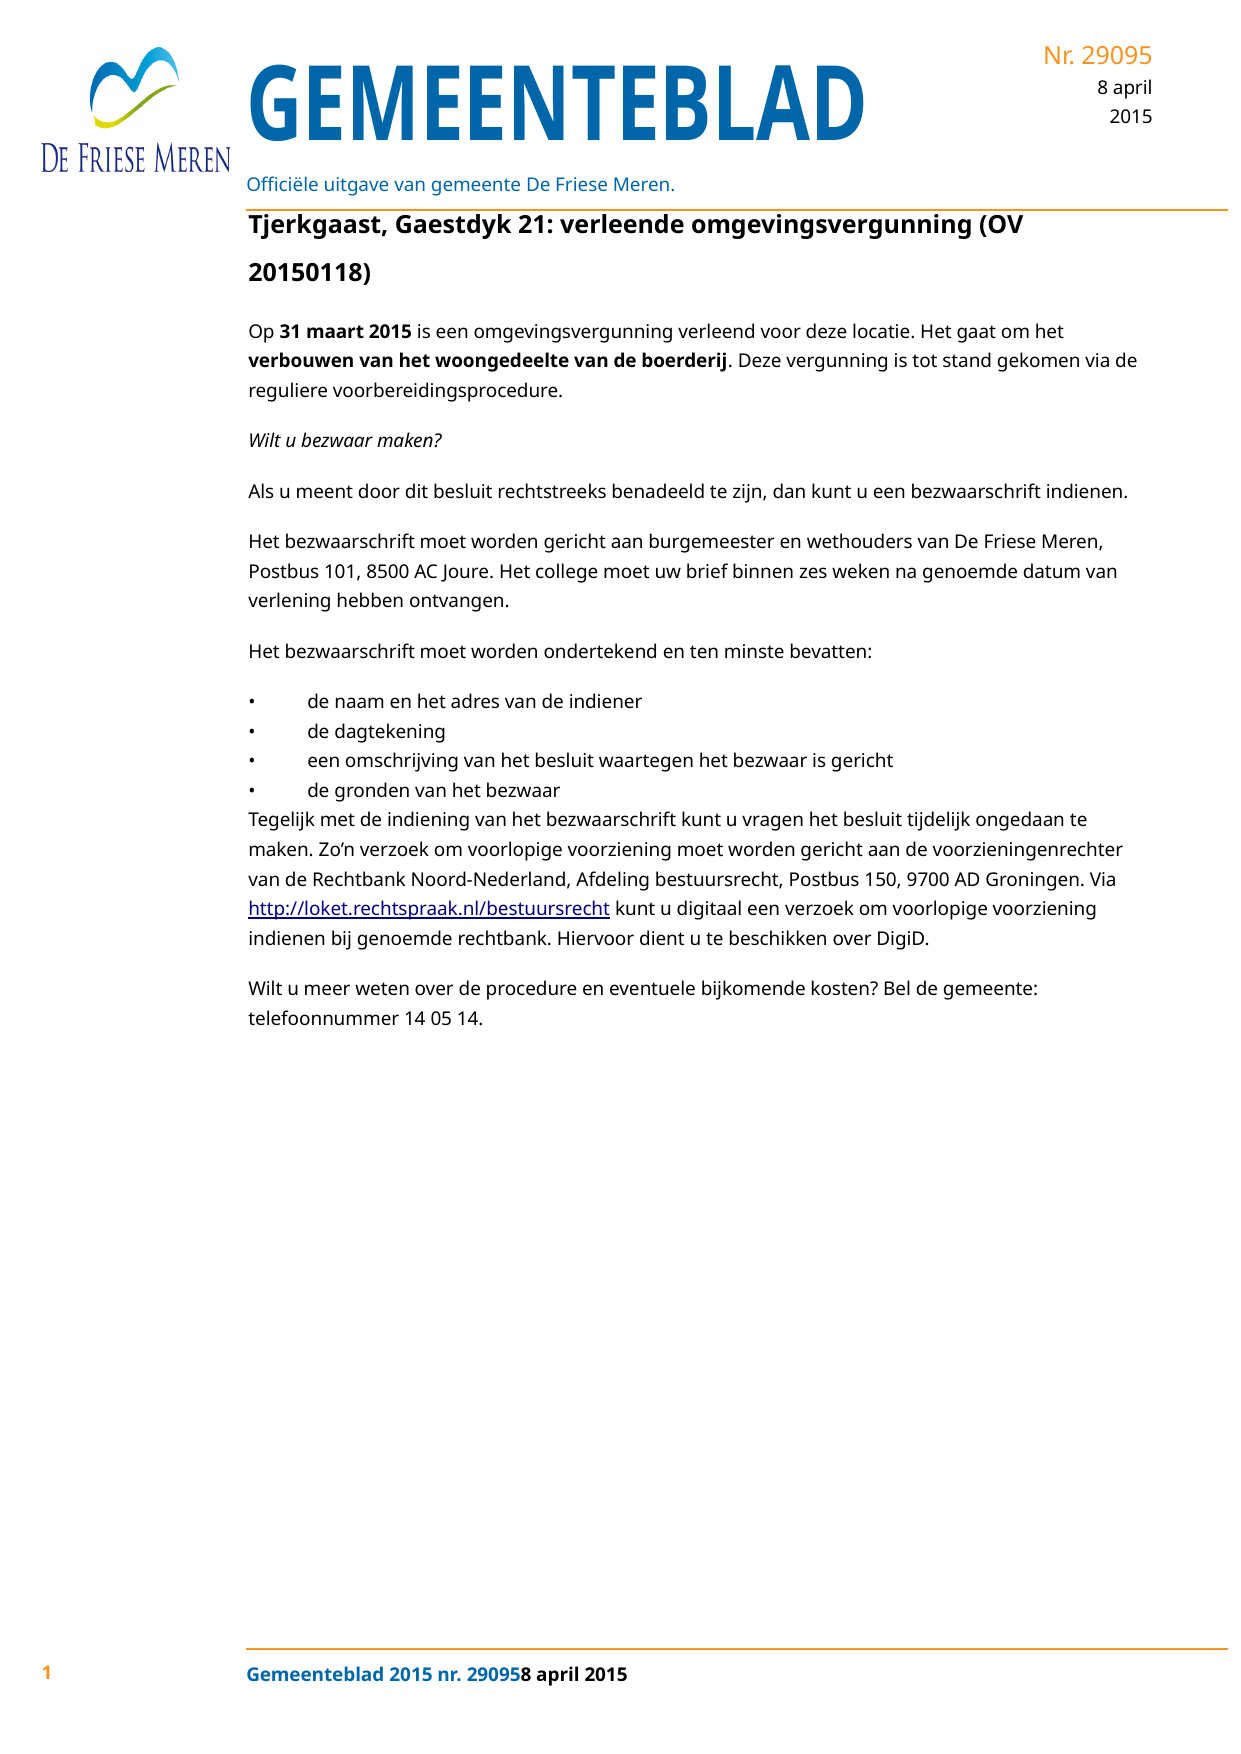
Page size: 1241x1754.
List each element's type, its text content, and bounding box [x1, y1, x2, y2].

list een omschrijving van het besluit waartegen het bezwaar is gericht [248, 747, 1152, 773]
text Het bezwaarschrift moet worden ondertekend en ten minste bevatten: [248, 638, 1152, 664]
picture [41, 47, 231, 172]
text Op 31 maart 2015 is een omgevingsvergunning verleend voor deze locatie. Het gaat om het verbouwen van het woongedeelte van de boerderij. Deze vergunning is tot stand gekomen via de reguliere voorbereidingsprocedure. [248, 318, 1152, 403]
text Wilt u bezwaar maken? [248, 427, 1152, 453]
text Tegelijk met de indiening van het bezwaarschrift kunt u vragen het besluit tijdelijk ongedaan te maken. Zo’n verzoek om voorlopige voorziening moet worden gericht aan de voorzieningenrechter van de Rechtbank Noord-Nederland, Afdeling bestuursrecht, Postbus 150, 9700 AD Groningen. Via http://loket.rechtspraak.nl/bestuursrecht kunt u digitaal een verzoek om voorlopige voorziening indienen bij genoemde rechtbank. Hiervoor dient u te beschikken over DigiD. [248, 807, 1152, 951]
list de gronden van het bezwaar [248, 777, 1152, 803]
text Als u meent door dit besluit rechtstreeks benadeeld te zijn, dan kunt u een bezwaarschrift indienen. [248, 478, 1152, 504]
text Het bezwaarschrift moet worden gericht aan burgemeester en wethouders van De Friese Meren, Postbus 101, 8500 AC Joure. Het college moet uw brief binnen zes weken na genoemde datum van verlening hebben ontvangen. [248, 528, 1152, 613]
list de dagtekening [248, 718, 1152, 744]
text Wilt u meer weten over de procedure en eventuele bijkomende kosten? Bel de gemeente: telefoonnummer 14 05 14. [248, 975, 1152, 1031]
list de naam en het adres van de indiener [248, 688, 1152, 714]
text Tjerkgaast, Gaestdyk 21: verleende omgevingsvergunning (OV 20150118) [248, 211, 1152, 288]
